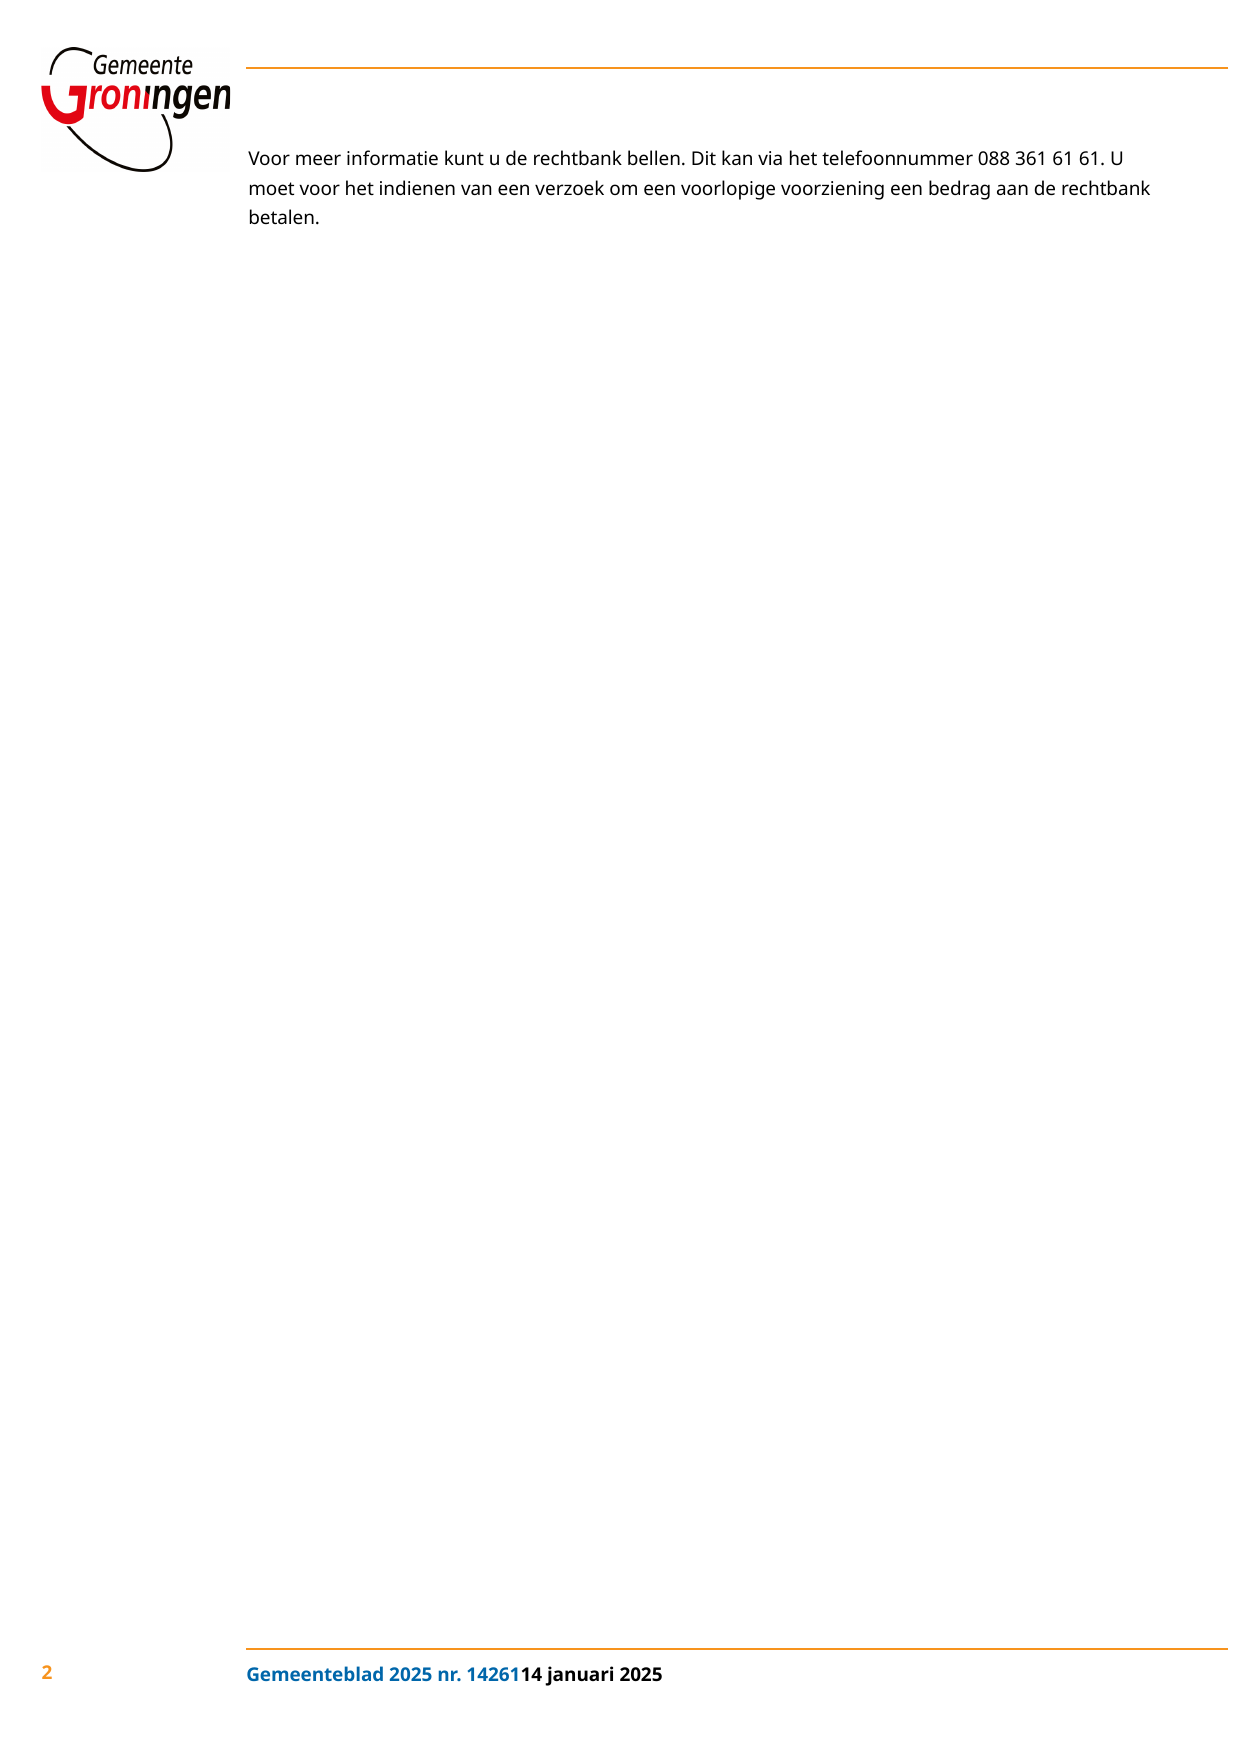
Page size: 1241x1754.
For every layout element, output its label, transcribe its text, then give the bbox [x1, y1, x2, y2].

text Voor meer informatie kunt u de rechtbank bellen. Dit kan via het telefoonnummer 088 361 61 61. U moet voor het indienen van een verzoek om een voorlopige voorziening een bedrag aan de rechtbank betalen. [248, 145, 1152, 230]
picture [41, 47, 231, 172]
